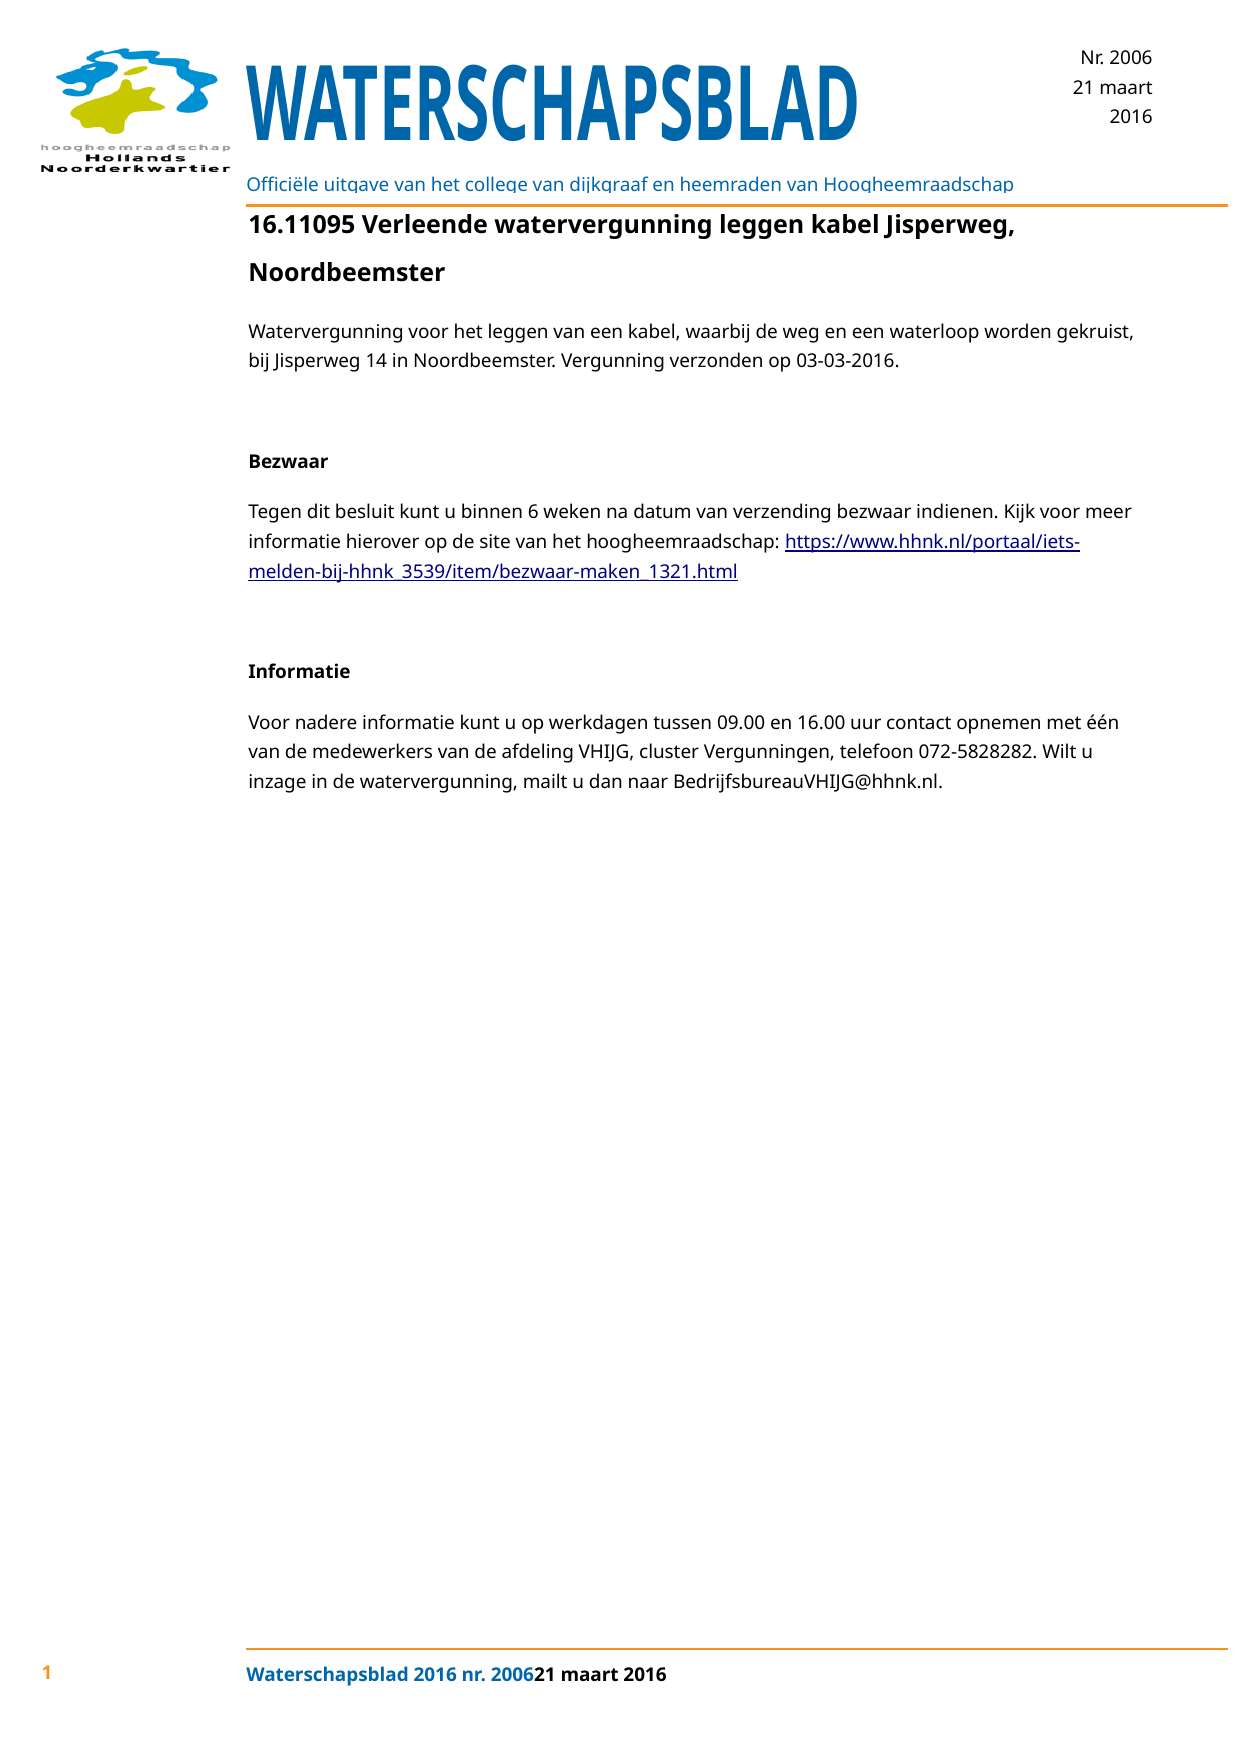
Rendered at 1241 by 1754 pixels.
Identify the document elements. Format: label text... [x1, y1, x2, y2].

text Tegen dit besluit kunt u binnen 6 weken na datum van verzending bezwaar indienen. Kijk voor meer informatie hierover op de site van het hoogheemraadschap: https://www.hhnk.nl/portaal/iets-melden-bij-hhnk_3539/item/bezwaar-maken_1321.html [248, 499, 1152, 584]
text Bezwaar [248, 448, 1152, 474]
text 16.11095 Verleende watervergunning leggen kabel Jisperweg, Noordbeemster [248, 207, 1152, 288]
picture [41, 47, 231, 172]
text Informatie [248, 659, 1152, 684]
text Voor nadere informatie kunt u op werkdagen tussen 09.00 en 16.00 uur contact opnemen met één van de medewerkers van de afdeling VHIJG, cluster Vergunningen, telefoon 072-5828282. Wilt u inzage in de watervergunning, mailt u dan naar BedrijfsbureauVHIJG@hhnk.nl. [248, 709, 1152, 794]
text Watervergunning voor het leggen van een kabel, waarbij de weg en een waterloop worden gekruist, bij Jisperweg 14 in Noordbeemster. Vergunning verzonden op 03-03-2016. [248, 318, 1152, 373]
